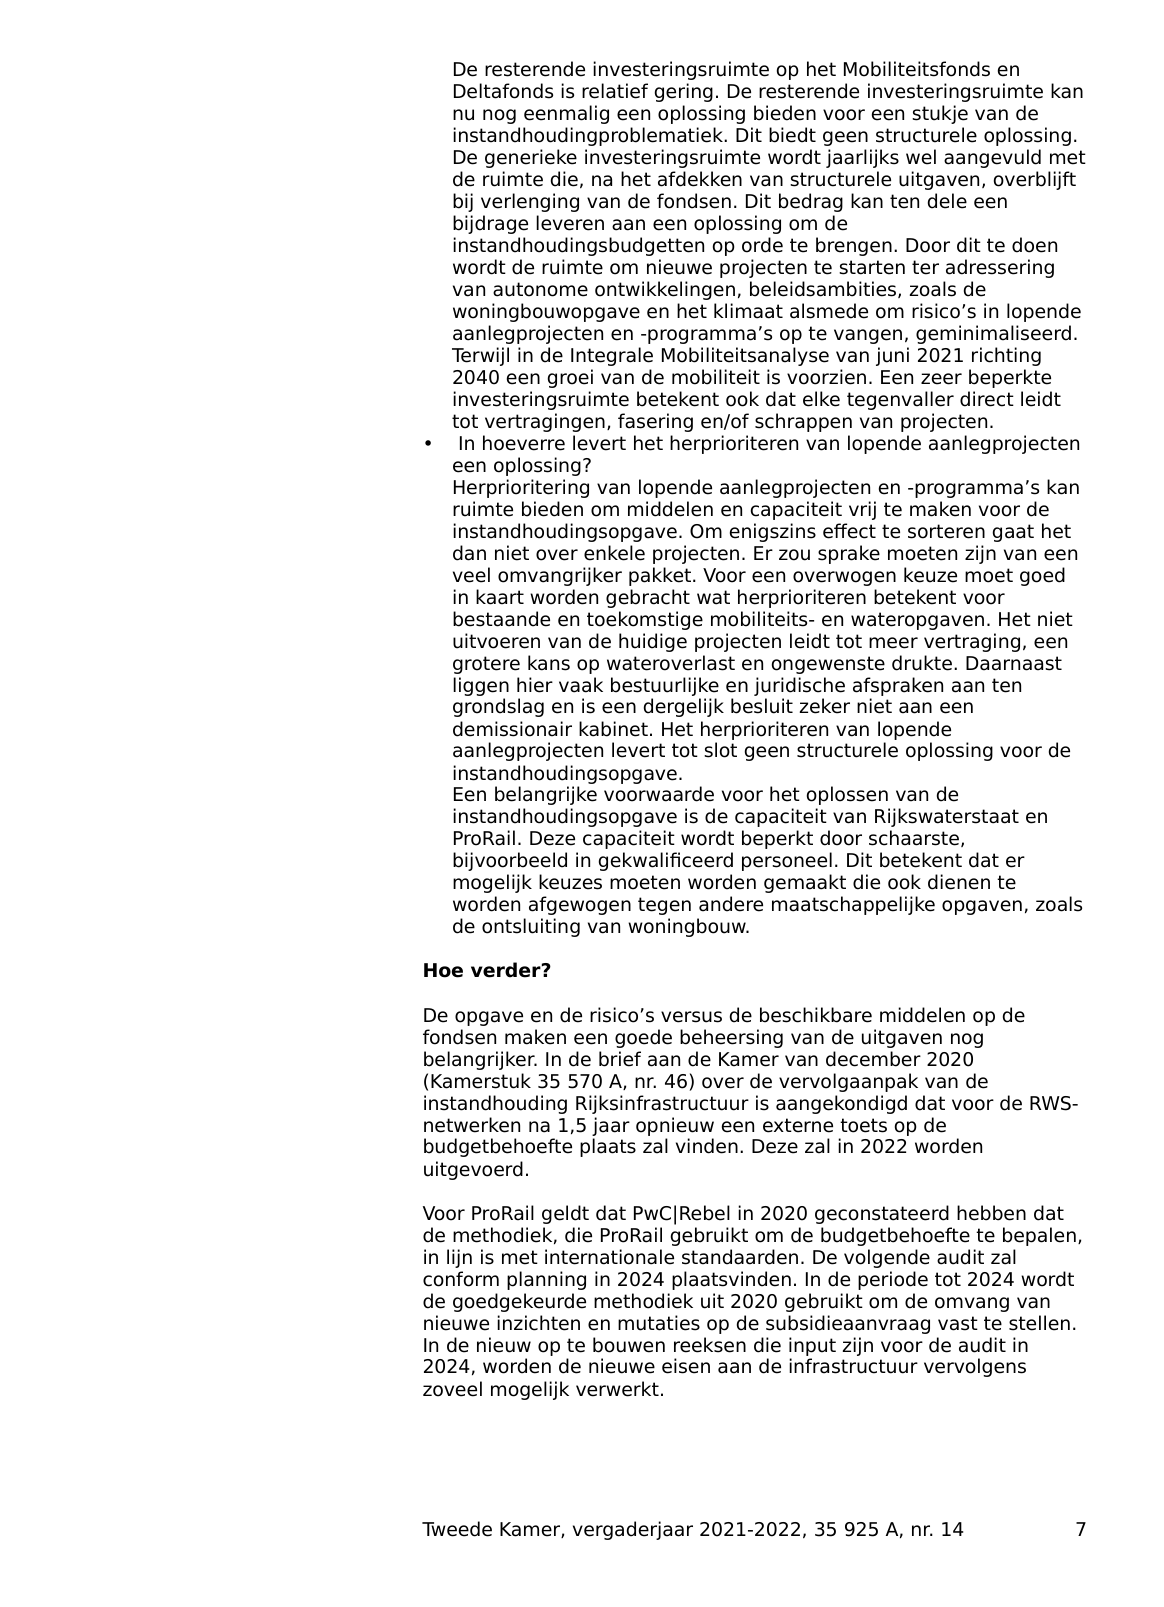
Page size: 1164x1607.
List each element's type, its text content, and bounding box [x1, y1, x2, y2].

text • In hoeverre levert het herprioriteren van lopende aanlegprojecten een oplossing? [422, 433, 1087, 477]
text Een belangrijke voorwaarde voor het oplossen van de instandhoudingsopgave is de capaciteit van Rijkswaterstaat en ProRail. Deze capaciteit wordt beperkt door schaarste, bijvoorbeeld in gekwalificeerd personeel. Dit betekent dat er mogelijk keuzes moeten worden gemaakt die ook dienen te worden afgewogen tegen andere maatschappelijke opgaven, zoals de ontsluiting van woningbouw. [452, 784, 1087, 938]
text De resterende investeringsruimte op het Mobiliteitsfonds en Deltafonds is relatief gering. De resterende investeringsruimte kan nu nog eenmalig een oplossing bieden voor een stukje van de instandhoudingproblematiek. Dit biedt geen structurele oplossing. De generieke investeringsruimte wordt jaarlijks wel aangevuld met de ruimte die, na het afdekken van structurele uitgaven, overblijft bij verlenging van de fondsen. Dit bedrag kan ten dele een bijdrage leveren aan een oplossing om de instandhoudingsbudgetten op orde te brengen. Door dit te doen wordt de ruimte om nieuwe projecten te starten ter adressering van autonome ontwikkelingen, beleidsambities, zoals de woningbouwopgave en het klimaat alsmede om risico’s in lopende aanlegprojecten en -programma’s op te vangen, geminimaliseerd. Terwijl in de Integrale Mobiliteitsanalyse van juni 2021 richting 2040 een groei van de mobiliteit is voorzien. Een zeer beperkte investeringsruimte betekent ook dat elke tegenvaller direct leidt tot vertragingen, fasering en/of schrappen van projecten. [452, 59, 1087, 433]
text Herprioritering van lopende aanlegprojecten en -programma’s kan ruimte bieden om middelen en capaciteit vrij te maken voor de instandhoudingsopgave. Om enigszins effect te sorteren gaat het dan niet over enkele projecten. Er zou sprake moeten zijn van een veel omvangrijker pakket. Voor een overwogen keuze moet goed in kaart worden gebracht wat herprioriteren betekent voor bestaande en toekomstige mobiliteits- en wateropgaven. Het niet uitvoeren van de huidige projecten leidt tot meer vertraging, een grotere kans op wateroverlast en ongewenste drukte. Daarnaast liggen hier vaak bestuurlijke en juridische afspraken aan ten grondslag en is een dergelijk besluit zeker niet aan een demissionair kabinet. Het herprioriteren van lopende aanlegprojecten levert tot slot geen structurele oplossing voor de instandhoudingsopgave. [452, 477, 1087, 784]
text Voor ProRail geldt dat PwC|Rebel in 2020 geconstateerd hebben dat de methodiek, die ProRail gebruikt om de budgetbehoefte te bepalen, in lijn is met internationale standaarden. De volgende audit zal conform planning in 2024 plaatsvinden. In de periode tot 2024 wordt de goedgekeurde methodiek uit 2020 gebruikt om de omvang van nieuwe inzichten en mutaties op de subsidieaanvraag vast te stellen. In de nieuw op te bouwen reeksen die input zijn voor de audit in 2024, worden de nieuwe eisen aan de infrastructuur vervolgens zoveel mogelijk verwerkt. [422, 1203, 1087, 1400]
text De opgave en de risico’s versus de beschikbare middelen op de fondsen maken een goede beheersing van de uitgaven nog belangrijker. In de brief aan de Kamer van december 2020 (Kamerstuk 35 570 A, nr. 46) over de vervolgaanpak van de instandhouding Rijksinfrastructuur is aangekondigd dat voor de RWS-netwerken na 1,5 jaar opnieuw een externe toets op de budgetbehoefte plaats zal vinden. Deze zal in 2022 worden uitgevoerd. [422, 1004, 1087, 1180]
subtitle Hoe verder? [422, 960, 1087, 982]
